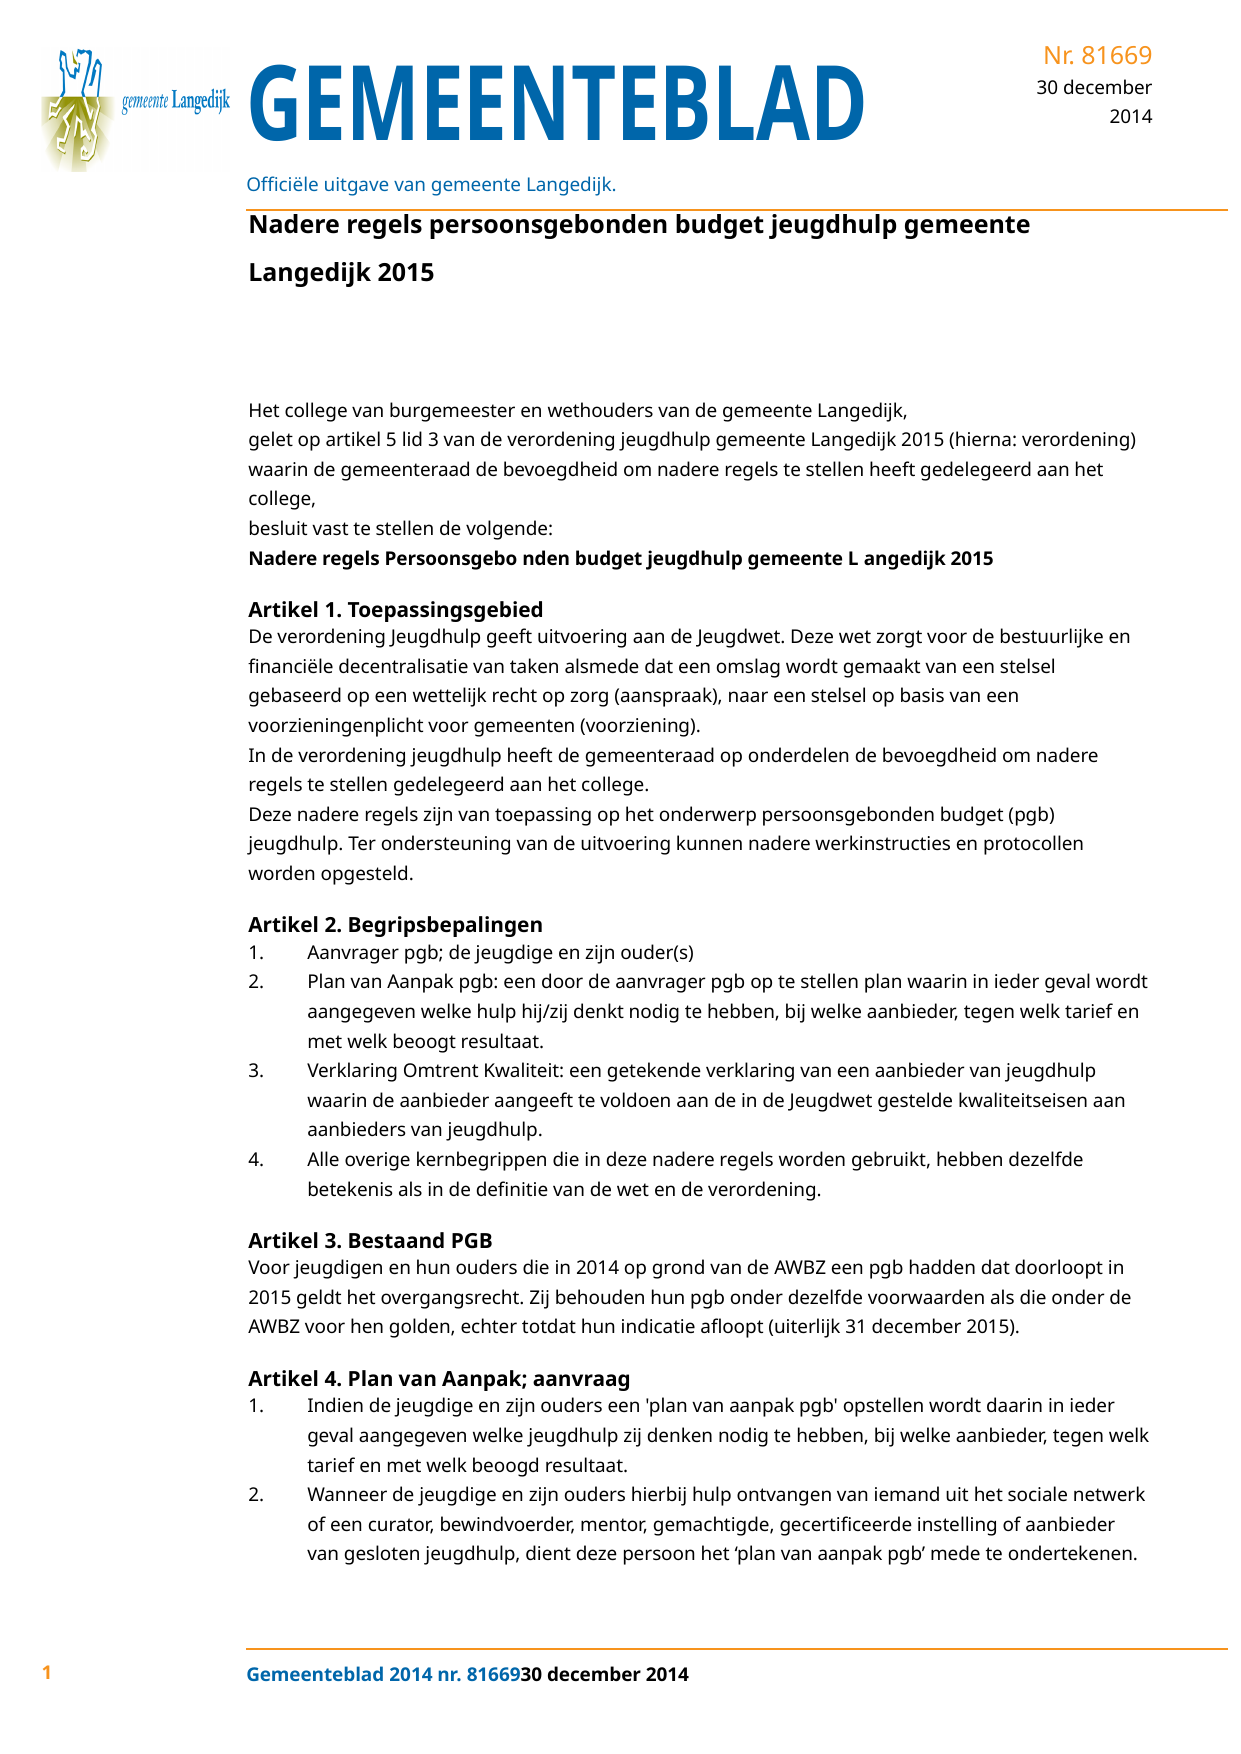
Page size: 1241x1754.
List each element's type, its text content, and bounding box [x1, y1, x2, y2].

text Deze nadere regels zijn van toepassing op het onderwerp persoonsgebonden budget (pgb) jeugdhulp. Ter ondersteuning van de uitvoering kunnen nadere werkinstructies en protocollen worden opgesteld. [248, 801, 1152, 886]
picture [41, 47, 231, 172]
list Verklaring Omtrent Kwaliteit: een getekende verklaring van een aanbieder van jeugdhulp waarin de aanbieder aangeeft te voldoen aan de in de Jeugdwet gestelde kwaliteitseisen aan aanbieders van jeugdhulp. [248, 1057, 1152, 1142]
text Nadere regels persoonsgebonden budget jeugdhulp gemeente Langedijk 2015 [248, 211, 1152, 288]
text Artikel 3. Bestaand PGB [248, 1226, 1152, 1254]
text In de verordening jeugdhulp heeft de gemeenteraad op onderdelen de bevoegdheid om nadere regels te stellen gedelegeerd aan het college. [248, 742, 1152, 797]
text Artikel 4. Plan van Aanpak; aanvraag [248, 1364, 1152, 1393]
text gelet op artikel 5 lid 3 van de verordening jeugdhulp gemeente Langedijk 2015 (hierna: verordening) waarin de gemeenteraad de bevoegdheid om nadere regels te stellen heeft gedelegeerd aan het college, [248, 426, 1152, 511]
list Indien de jeugdige en zijn ouders een 'plan van aanpak pgb' opstellen wordt daarin in ieder geval aangegeven welke jeugdhulp zij denken nodig te hebben, bij welke aanbieder, tegen welk tarief en met welk beoogd resultaat. [248, 1393, 1152, 1477]
list Wanneer de jeugdige en zijn ouders hierbij hulp ontvangen van iemand uit het sociale netwerk of een curator, bewindvoerder, mentor, gemachtigde, gecertificeerde instelling of aanbieder van gesloten jeugdhulp, dient deze persoon het ‘plan van aanpak pgb’ mede te ondertekenen. [248, 1481, 1152, 1566]
text Voor jeugdigen en hun ouders die in 2014 op grond van de AWBZ een pgb hadden dat doorloopt in 2015 geldt het overgangsrecht. Zij behouden hun pgb onder dezelfde voorwaarden als die onder de AWBZ voor hen golden, echter totdat hun indicatie afloopt (uiterlijk 31 december 2015). [248, 1254, 1152, 1339]
text Artikel 2. Begripsbepalingen [248, 911, 1152, 939]
list Plan van Aanpak pgb: een door de aanvrager pgb op te stellen plan waarin in ieder geval wordt aangegeven welke hulp hij/zij denkt nodig te hebben, bij welke aanbieder, tegen welk tarief en met welk beoogt resultaat. [248, 969, 1152, 1053]
list Aanvrager pgb; de jeugdige en zijn ouder(s) [248, 939, 1152, 965]
text De verordening Jeugdhulp geeft uitvoering aan de Jeugdwet. Deze wet zorgt voor de bestuurlijke en financiële decentralisatie van taken alsmede dat een omslag wordt gemaakt van een stelsel gebaseerd op een wettelijk recht op zorg (aanspraak), naar een stelsel op basis van een voorzieningenplicht voor gemeenten (voorziening). [248, 623, 1152, 738]
text Artikel 1. Toepassingsgebied [248, 595, 1152, 623]
text Het college van burgemeester en wethouders van de gemeente Langedijk, [248, 397, 1152, 422]
text Nadere regels Persoonsgebo nden budget jeugdhulp gemeente L angedijk 2015 [248, 545, 1152, 570]
text besluit vast te stellen de volgende: [248, 515, 1152, 541]
list Alle overige kernbegrippen die in deze nadere regels worden gebruikt, hebben dezelfde betekenis als in de definitie van de wet en de verordening. [248, 1146, 1152, 1201]
